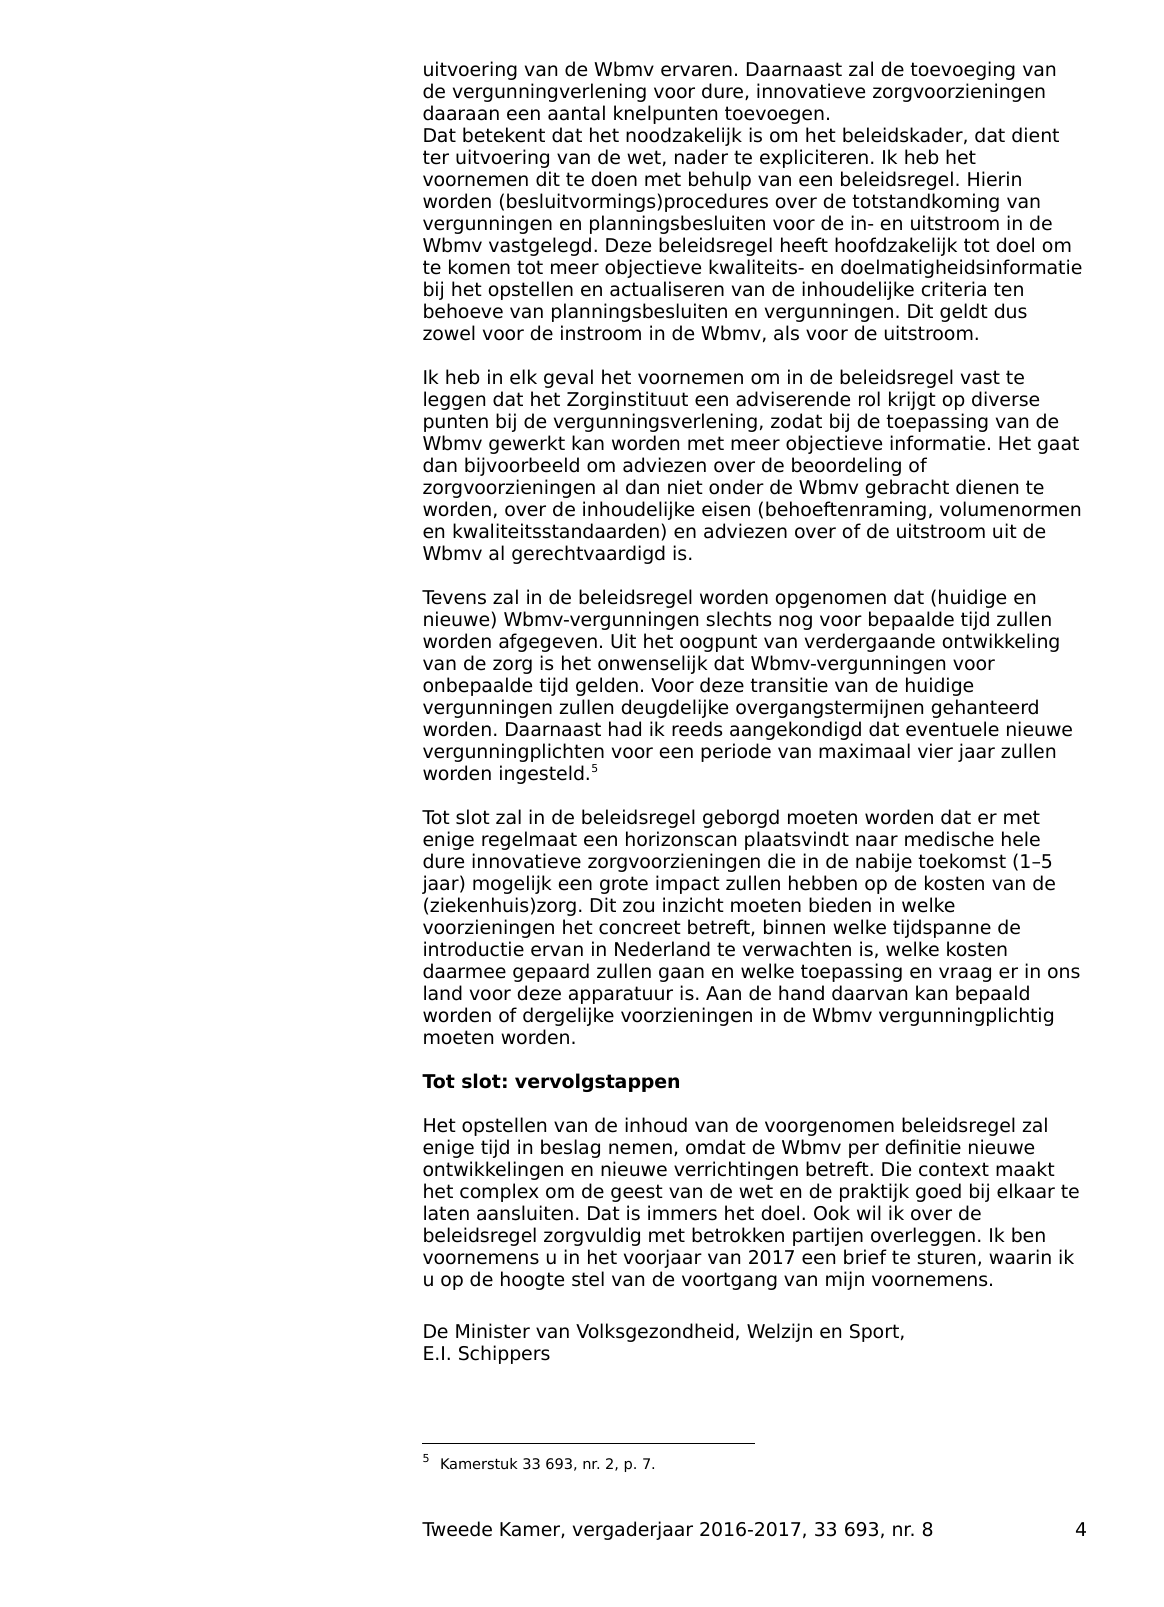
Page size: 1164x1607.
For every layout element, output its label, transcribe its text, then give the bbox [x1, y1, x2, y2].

text De Minister van Volksgezondheid, Welzijn en Sport, E.I. Schippers [422, 1321, 1087, 1365]
text Tot slot zal in de beleidsregel geborgd moeten worden dat er met enige regelmaat een horizonscan plaatsvindt naar medische hele dure innovatieve zorgvoorzieningen die in de nabije toekomst (1–5 jaar) mogelijk een grote impact zullen hebben op de kosten van de (ziekenhuis)zorg. Dit zou inzicht moeten bieden in welke voorzieningen het concreet betreft, binnen welke tijdspanne de introductie ervan in Nederland te verwachten is, welke kosten daarmee gepaard zullen gaan en welke toepassing en vraag er in ons land voor deze apparatuur is. Aan de hand daarvan kan bepaald worden of dergelijke voorzieningen in de Wbmv vergunningplichtig moeten worden. [422, 807, 1087, 1049]
text Dat betekent dat het noodzakelijk is om het beleidskader, dat dient ter uitvoering van de wet, nader te expliciteren. Ik heb het voornemen dit te doen met behulp van een beleidsregel. Hierin worden (besluitvormings)procedures over de totstandkoming van vergunningen en planningsbesluiten voor de in- en uitstroom in de Wbmv vastgelegd. Deze beleidsregel heeft hoofdzakelijk tot doel om te komen tot meer objectieve kwaliteits- en doelmatigheidsinformatie bij het opstellen en actualiseren van de inhoudelijke criteria ten behoeve van planningsbesluiten en vergunningen. Dit geldt dus zowel voor de instroom in de Wbmv, als voor de uitstroom. [422, 125, 1087, 345]
subtitle Tot slot: vervolgstappen [422, 1071, 1087, 1093]
text Ik heb in elk geval het voornemen om in de beleidsregel vast te leggen dat het Zorginstituut een adviserende rol krijgt op diverse punten bij de vergunningsverlening, zodat bij de toepassing van de Wbmv gewerkt kan worden met meer objectieve informatie. Het gaat dan bijvoorbeeld om adviezen over de beoordeling of zorgvoorzieningen al dan niet onder de Wbmv gebracht dienen te worden, over de inhoudelijke eisen (behoeftenraming, volumenormen en kwaliteitsstandaarden) en adviezen over of de uitstroom uit de Wbmv al gerechtvaardigd is. [422, 367, 1087, 565]
text Kamerstuk 33 693, nr. 2, p. 7. [422, 1452, 1087, 1474]
text uitvoering van de Wbmv ervaren. Daarnaast zal de toevoeging van de vergunningverlening voor dure, innovatieve zorgvoorzieningen daaraan een aantal knelpunten toevoegen. [422, 59, 1087, 125]
text Het opstellen van de inhoud van de voorgenomen beleidsregel zal enige tijd in beslag nemen, omdat de Wbmv per definitie nieuwe ontwikkelingen en nieuwe verrichtingen betreft. Die context maakt het complex om de geest van de wet en de praktijk goed bij elkaar te laten aansluiten. Dat is immers het doel. Ook wil ik over de beleidsregel zorgvuldig met betrokken partijen overleggen. Ik ben voornemens u in het voorjaar van 2017 een brief te sturen, waarin ik u op de hoogte stel van de voortgang van mijn voornemens. [422, 1115, 1087, 1291]
text Tevens zal in de beleidsregel worden opgenomen dat (huidige en nieuwe) Wbmv-vergunningen slechts nog voor bepaalde tijd zullen worden afgegeven. Uit het oogpunt van verdergaande ontwikkeling van de zorg is het onwenselijk dat Wbmv-vergunningen voor onbepaalde tijd gelden. Voor deze transitie van de huidige vergunningen zullen deugdelijke overgangstermijnen gehanteerd worden. Daarnaast had ik reeds aangekondigd dat eventuele nieuwe vergunningplichten voor een periode van maximaal vier jaar zullen worden ingesteld. [422, 587, 1087, 785]
